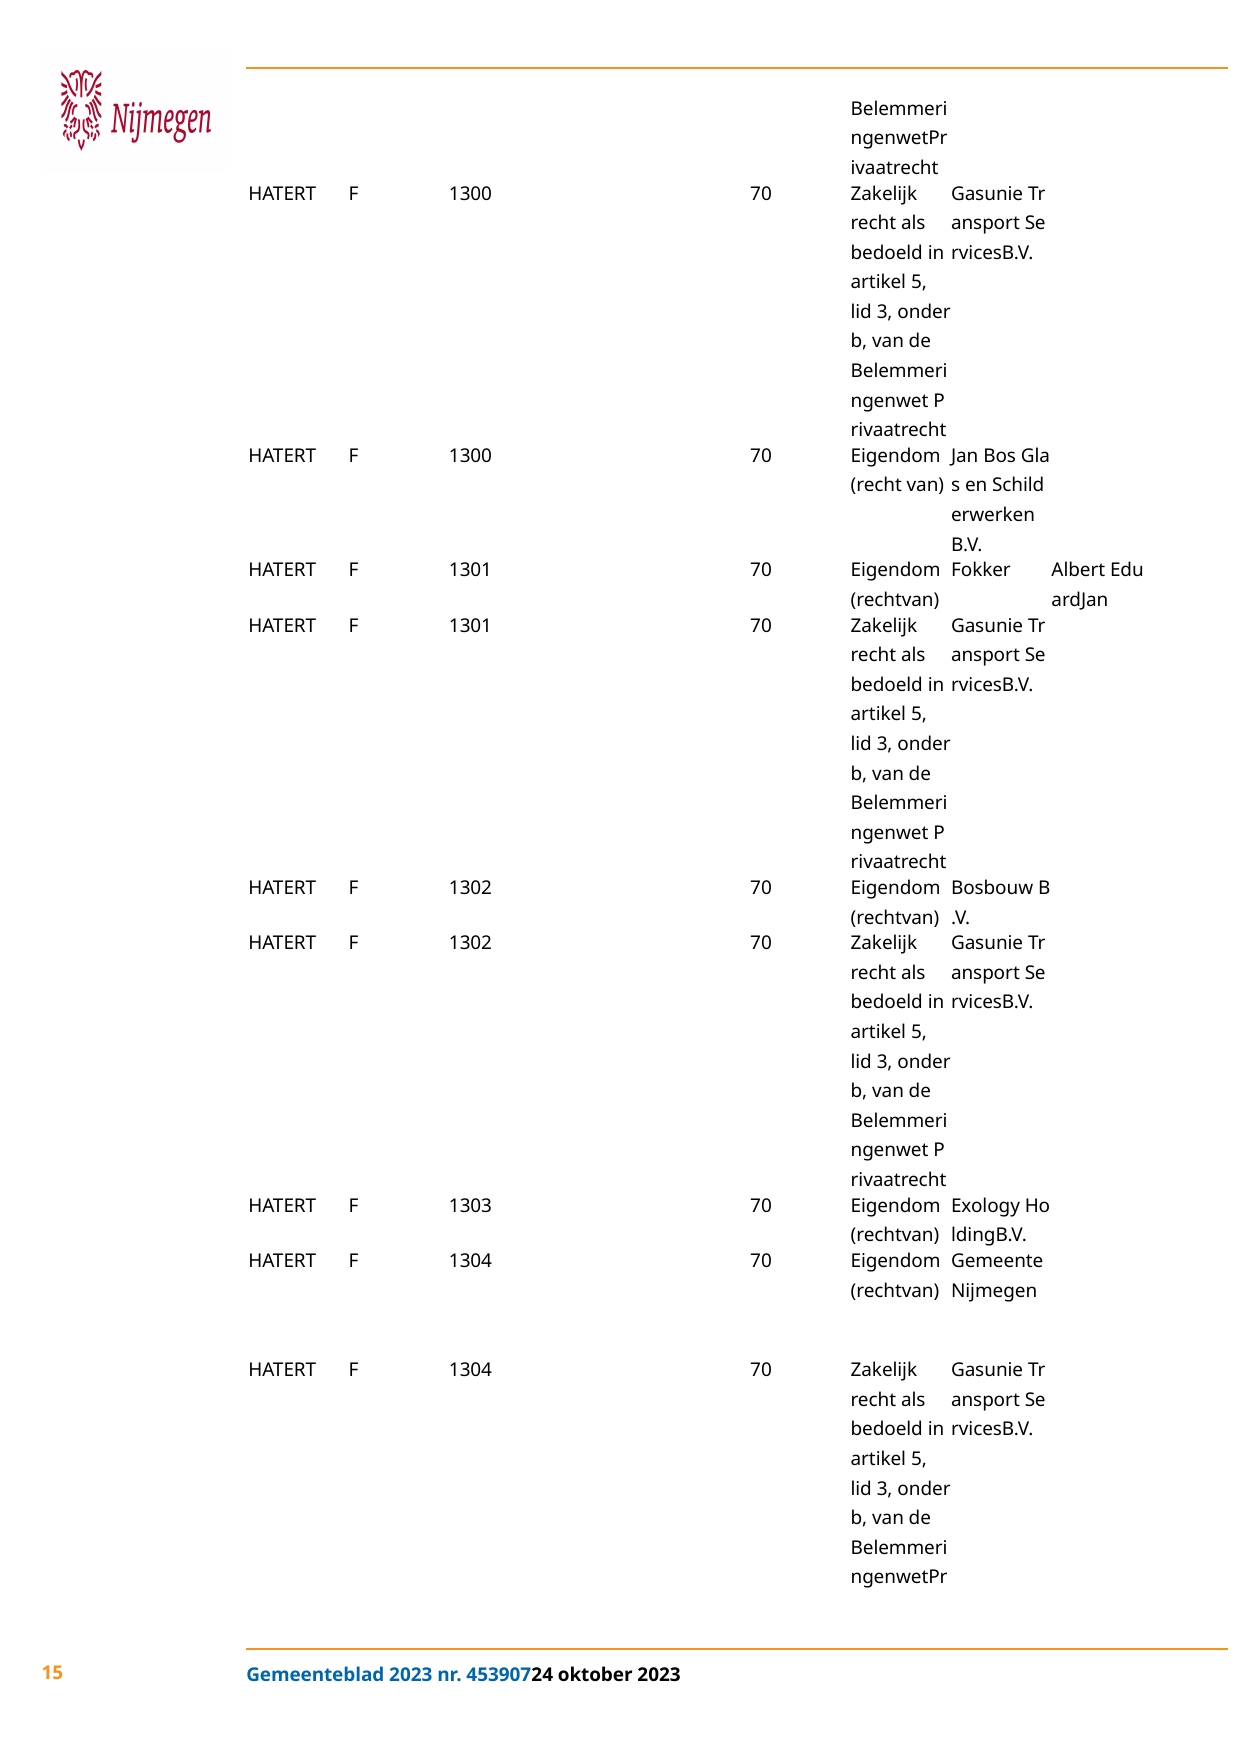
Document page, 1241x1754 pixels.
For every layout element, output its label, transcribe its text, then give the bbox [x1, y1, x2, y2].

table_cell [650, 874, 750, 929]
picture [41, 47, 231, 172]
table_cell [449, 95, 549, 180]
table_cell 70 [750, 612, 850, 874]
table_header [549, 1356, 649, 1589]
table_header 1304 [449, 1356, 549, 1589]
table_cell 1304 [449, 1247, 549, 1303]
table_cell [951, 95, 1051, 180]
table_cell F [348, 930, 449, 1192]
table_cell [1051, 180, 1152, 442]
table_cell Zakelijk recht als bedoeld in artikel 5, lid 3, onder b, van de Belemmeringenwet Privaatrecht [850, 930, 951, 1192]
table_cell [1051, 442, 1152, 557]
table_cell F [348, 557, 449, 612]
table_cell Eigendom (rechtvan) [850, 1192, 951, 1247]
table_cell 70 [750, 557, 850, 612]
table_cell [549, 557, 649, 612]
table_cell [549, 1247, 649, 1303]
table_cell 1300 [449, 180, 549, 442]
table_cell BelemmeringenwetPrivaatrecht [850, 95, 951, 180]
table_cell Gasunie Transport ServicesB.V. [951, 930, 1051, 1192]
table_cell [1051, 612, 1152, 874]
table_cell [750, 95, 850, 180]
table_cell [549, 930, 649, 1192]
table_cell [650, 612, 750, 874]
table_cell [650, 180, 750, 442]
table_header F [348, 1356, 449, 1589]
table_cell 70 [750, 1192, 850, 1247]
table_cell Eigendom (rechtvan) [850, 1247, 951, 1303]
table_cell [650, 442, 750, 557]
table_cell Exology HoldingB.V. [951, 1192, 1051, 1247]
table_cell [549, 180, 649, 442]
table_header [650, 1356, 750, 1589]
table_cell 70 [750, 180, 850, 442]
table_cell 1300 [449, 442, 549, 557]
table_header HATERT [248, 1356, 348, 1589]
table_cell Fokker [951, 557, 1051, 612]
table_cell F [348, 612, 449, 874]
table_cell HATERT [248, 180, 348, 442]
table_cell Zakelijk recht als bedoeld in artikel 5, lid 3, onder b, van de Belemmeringenwet Privaatrecht [850, 180, 951, 442]
table_cell 70 [750, 874, 850, 929]
table_cell F [348, 1192, 449, 1247]
table_header 70 [750, 1356, 850, 1589]
table_cell Gemeente Nijmegen [951, 1247, 1051, 1303]
table_cell Eigendom (recht van) [850, 442, 951, 557]
table_cell 1303 [449, 1192, 549, 1247]
table_header [1051, 1356, 1152, 1589]
table_cell [549, 874, 649, 929]
table_cell 1302 [449, 874, 549, 929]
table_cell Gasunie Transport ServicesB.V. [951, 612, 1051, 874]
table_cell 70 [750, 1247, 850, 1303]
table_cell [1051, 1247, 1152, 1303]
table_cell [650, 1192, 750, 1247]
table_cell [650, 930, 750, 1192]
table_cell [549, 1192, 649, 1247]
table_cell [348, 95, 449, 180]
table_cell [650, 557, 750, 612]
table_cell F [348, 1247, 449, 1303]
table_cell HATERT [248, 612, 348, 874]
table_cell [650, 95, 750, 180]
table_cell Eigendom (rechtvan) [850, 557, 951, 612]
table_cell Eigendom (rechtvan) [850, 874, 951, 929]
table_cell [248, 95, 348, 180]
table_cell HATERT [248, 1192, 348, 1247]
table_cell HATERT [248, 874, 348, 929]
table_cell [549, 442, 649, 557]
table_cell F [348, 180, 449, 442]
table_cell [549, 612, 649, 874]
table_cell HATERT [248, 557, 348, 612]
table_cell Jan Bos Glas en Schilderwerken B.V. [951, 442, 1051, 557]
table_header Gasunie Transport ServicesB.V. [951, 1356, 1051, 1589]
table_cell Gasunie Transport ServicesB.V. [951, 180, 1051, 442]
table_cell [1051, 95, 1152, 180]
table_cell HATERT [248, 442, 348, 557]
table_cell HATERT [248, 930, 348, 1192]
table_header Zakelijk recht als bedoeld in artikel 5, lid 3, onder b, van de BelemmeringenwetPr [850, 1356, 951, 1589]
table_cell Zakelijk recht als bedoeld in artikel 5, lid 3, onder b, van de Belemmeringenwet Privaatrecht [850, 612, 951, 874]
table_cell F [348, 442, 449, 557]
table_cell [1051, 874, 1152, 929]
table_cell 1301 [449, 612, 549, 874]
table_cell F [348, 874, 449, 929]
table_cell [549, 95, 649, 180]
table_cell [650, 1247, 750, 1303]
table_cell Albert EduardJan [1051, 557, 1152, 612]
table_cell 70 [750, 442, 850, 557]
table_cell [1051, 1192, 1152, 1247]
table_cell [1051, 930, 1152, 1192]
table_cell HATERT [248, 1247, 348, 1303]
table_cell 1301 [449, 557, 549, 612]
table_cell Bosbouw B.V. [951, 874, 1051, 929]
table_cell 70 [750, 930, 850, 1192]
table_cell 1302 [449, 930, 549, 1192]
